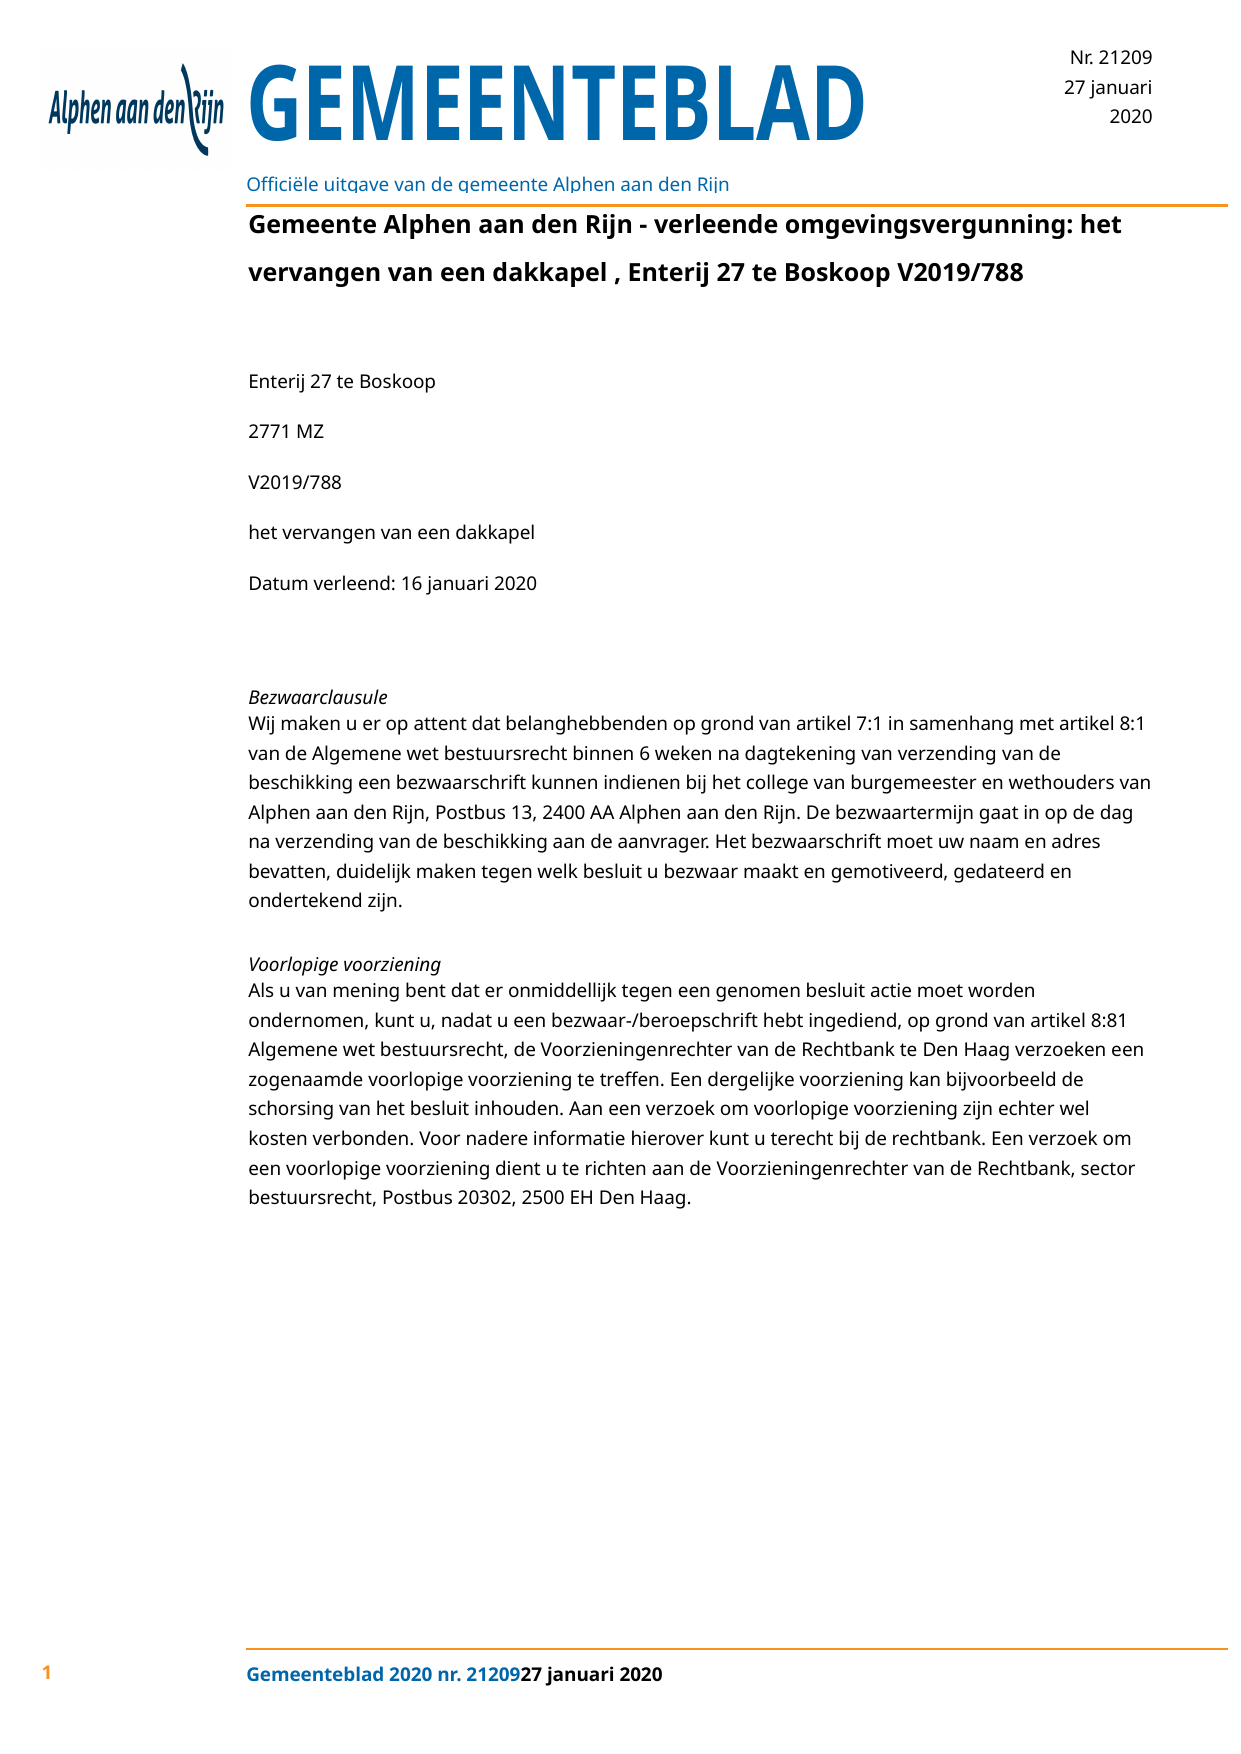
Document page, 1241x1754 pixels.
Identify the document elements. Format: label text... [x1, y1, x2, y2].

text Datum verleend: 16 januari 2020 [248, 570, 1152, 596]
text Voorlopige voorziening [248, 952, 1152, 977]
text Als u van mening bent dat er onmiddellijk tegen een genomen besluit actie moet worden ondernomen, kunt u, nadat u een bezwaar-/beroepschrift hebt ingediend, op grond van artikel 8:81 Algemene wet bestuursrecht, de Voorzieningenrechter van de Rechtbank te Den Haag verzoeken een zogenaamde voorlopige voorziening te treffen. Een dergelijke voorziening kan bijvoorbeeld de schorsing van het besluit inhouden. Aan een verzoek om voorlopige voorziening zijn echter wel kosten verbonden. Voor nadere informatie hierover kunt u terecht bij de rechtbank. Een verzoek om een voorlopige voorziening dient u te richten aan de Voorzieningenrechter van de Rechtbank, sector bestuursrecht, Postbus 20302, 2500 EH Den Haag. [248, 977, 1152, 1210]
text Bezwaarclausule [248, 684, 1152, 710]
text het vervangen van een dakkapel [248, 519, 1152, 545]
text Wij maken u er op attent dat belanghebbenden op grond van artikel 7:1 in samenhang met artikel 8:1 van de Algemene wet bestuursrecht binnen 6 weken na dagtekening van verzending van de beschikking een bezwaarschrift kunnen indienen bij het college van burgemeester en wethouders van Alphen aan den Rijn, Postbus 13, 2400 AA Alphen aan den Rijn. De bezwaartermijn gaat in op de dag na verzending van de beschikking aan de aanvrager. Het bezwaarschrift moet uw naam en adres bevatten, duidelijk maken tegen welk besluit u bezwaar maakt en gemotiveerd, gedateerd en ondertekend zijn. [248, 710, 1152, 913]
text Enterij 27 te Boskoop [248, 368, 1152, 394]
text Gemeente Alphen aan den Rijn - verleende omgevingsvergunning: het vervangen van een dakkapel , Enterij 27 te Boskoop V2019/788 [248, 207, 1152, 288]
text 2771 MZ [248, 419, 1152, 444]
text V2019/788 [248, 469, 1152, 495]
picture [41, 47, 231, 172]
